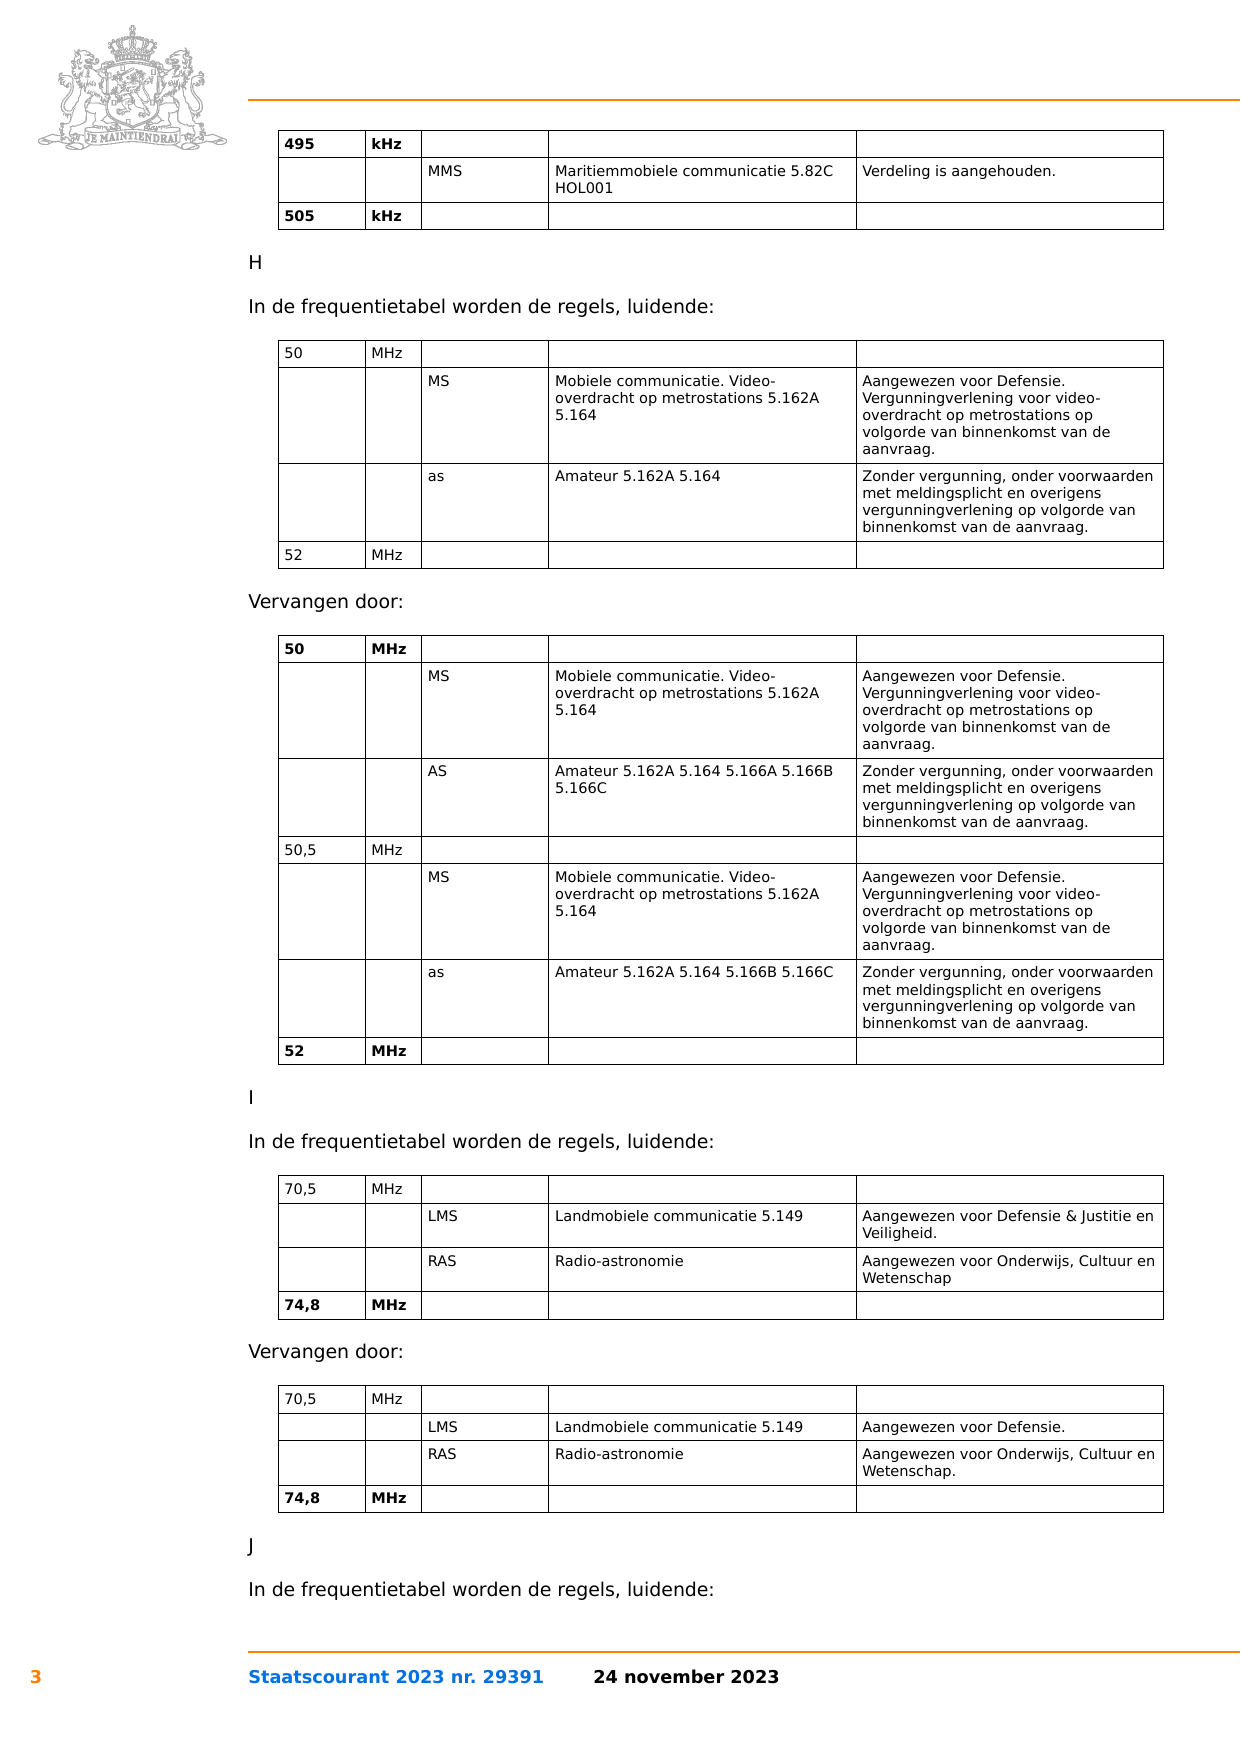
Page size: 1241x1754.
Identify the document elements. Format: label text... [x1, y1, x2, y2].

table_header 50 [279, 636, 365, 662]
table_cell Verdeling is aangehouden. [857, 158, 1163, 202]
table_header [857, 636, 1163, 662]
table_cell Zonder vergunning, onder voorwaarden met meldingsplicht en overigens vergunningverlening op volgorde van binnenkomst van de aanvraag. [857, 464, 1163, 541]
table_header MHz [366, 1386, 421, 1413]
table_cell MHz [366, 542, 421, 568]
table_header [422, 341, 548, 367]
table_cell MHz [366, 1038, 421, 1064]
table_cell [366, 864, 421, 959]
table_header [422, 131, 548, 157]
table_cell Aangewezen voor Defensie. Vergunningverlening voor video-overdracht op metrostations op volgorde van binnenkomst van de aanvraag. [857, 864, 1163, 959]
table_cell Zonder vergunning, onder voorwaarden met meldingsplicht en overigens vergunningverlening op volgorde van binnenkomst van de aanvraag. [857, 759, 1163, 836]
table_cell [857, 1038, 1163, 1064]
table_header 70,5 [279, 1386, 365, 1413]
table_cell [366, 158, 421, 202]
table_cell [366, 1248, 421, 1291]
text In de frequentietabel worden de regels, luidende: [248, 1579, 1163, 1601]
table_cell [422, 1292, 548, 1318]
table_cell MHz [366, 1292, 421, 1318]
table_cell 505 [279, 203, 365, 229]
table_cell Radio-astronomie [549, 1248, 856, 1291]
table_header [549, 341, 856, 367]
table_cell [366, 368, 421, 462]
table_header 495 [279, 131, 365, 157]
table_cell kHz [366, 203, 421, 229]
table_cell Mobiele communicatie. Video-overdracht op metrostations 5.162A 5.164 [549, 864, 856, 959]
table_cell [549, 837, 856, 863]
table_cell [422, 1486, 548, 1512]
table_cell [279, 663, 365, 758]
table_cell [279, 368, 365, 462]
table_cell [366, 1414, 421, 1440]
table_header [422, 1386, 548, 1413]
table_cell [366, 759, 421, 836]
table_header 70,5 [279, 1176, 365, 1202]
table_cell [422, 542, 548, 568]
table_header [422, 1176, 548, 1202]
table_cell Aangewezen voor Defensie. Vergunningverlening voor video-overdracht op metrostations op volgorde van binnenkomst van de aanvraag. [857, 368, 1163, 462]
table_cell 50,5 [279, 837, 365, 863]
table_cell [422, 1038, 548, 1064]
table_header [549, 636, 856, 662]
table_cell [279, 759, 365, 836]
table_cell Aangewezen voor Onderwijs, Cultuur en Wetenschap. [857, 1441, 1163, 1484]
table_cell [857, 542, 1163, 568]
table_cell [366, 960, 421, 1037]
table_cell Landmobiele communicatie 5.149 [549, 1204, 856, 1247]
table_cell Zonder vergunning, onder voorwaarden met meldingsplicht en overigens vergunningverlening op volgorde van binnenkomst van de aanvraag. [857, 960, 1163, 1037]
table_header [549, 131, 856, 157]
table_cell [549, 1292, 856, 1318]
table_cell [422, 837, 548, 863]
table_header kHz [366, 131, 421, 157]
table_header [857, 341, 1163, 367]
table_cell [857, 1486, 1163, 1512]
text Vervangen door: [248, 1341, 1163, 1363]
table_cell [857, 1292, 1163, 1318]
table_cell MS [422, 663, 548, 758]
table_cell LMS [422, 1414, 548, 1440]
table_cell [422, 203, 548, 229]
table_cell 52 [279, 1038, 365, 1064]
table_cell as [422, 464, 548, 541]
table_cell MS [422, 864, 548, 959]
table_cell Aangewezen voor Defensie. Vergunningverlening voor video-overdracht op metrostations op volgorde van binnenkomst van de aanvraag. [857, 663, 1163, 758]
table_cell [857, 203, 1163, 229]
table_cell Amateur 5.162A 5.164 [549, 464, 856, 541]
table_cell [549, 542, 856, 568]
table_cell 74,8 [279, 1486, 365, 1512]
table_cell [279, 1204, 365, 1247]
table_cell 52 [279, 542, 365, 568]
table_cell [366, 464, 421, 541]
table_cell 74,8 [279, 1292, 365, 1318]
table_cell [549, 203, 856, 229]
table_header [857, 131, 1163, 157]
table_cell [366, 1204, 421, 1247]
text In de frequentietabel worden de regels, luidende: [248, 1131, 1163, 1153]
table_cell MHz [366, 1486, 421, 1512]
table_cell [857, 837, 1163, 863]
table_header MHz [366, 341, 421, 367]
table_cell [549, 1038, 856, 1064]
table_cell MHz [366, 837, 421, 863]
table_cell [279, 158, 365, 202]
table_cell AS [422, 759, 548, 836]
table_cell [279, 1414, 365, 1440]
table_header [422, 636, 548, 662]
table_cell RAS [422, 1248, 548, 1291]
table_cell [279, 864, 365, 959]
table_cell Mobiele communicatie. Video-overdracht op metrostations 5.162A 5.164 [549, 663, 856, 758]
table_header [857, 1176, 1163, 1202]
text I [248, 1087, 1163, 1109]
table_header [549, 1386, 856, 1413]
text In de frequentietabel worden de regels, luidende: [248, 296, 1163, 318]
table_cell Mobiele communicatie. Video-overdracht op metrostations 5.162A 5.164 [549, 368, 856, 462]
table_cell RAS [422, 1441, 548, 1484]
table_cell MMS [422, 158, 548, 202]
table_cell Radio-astronomie [549, 1441, 856, 1484]
table_header 50 [279, 341, 365, 367]
table_cell [366, 1441, 421, 1484]
table_cell [279, 1248, 365, 1291]
table_cell Maritiemmobiele communicatie 5.82C HOL001 [549, 158, 856, 202]
table_cell Aangewezen voor Defensie & Justitie en Veiligheid. [857, 1204, 1163, 1247]
table_cell [549, 1486, 856, 1512]
picture [38, 25, 227, 150]
table_cell LMS [422, 1204, 548, 1247]
table_cell Amateur 5.162A 5.164 5.166B 5.166C [549, 960, 856, 1037]
text H [248, 252, 1163, 274]
table_header [549, 1176, 856, 1202]
table_header MHz [366, 636, 421, 662]
table_cell Aangewezen voor Onderwijs, Cultuur en Wetenschap [857, 1248, 1163, 1291]
text Vervangen door: [248, 591, 1163, 613]
table_cell [279, 1441, 365, 1484]
table_cell MS [422, 368, 548, 462]
table_cell Aangewezen voor Defensie. [857, 1414, 1163, 1440]
table_header [857, 1386, 1163, 1413]
text J [248, 1535, 1163, 1557]
table_cell Landmobiele communicatie 5.149 [549, 1414, 856, 1440]
table_cell Amateur 5.162A 5.164 5.166A 5.166B 5.166C [549, 759, 856, 836]
table_cell as [422, 960, 548, 1037]
table_cell [279, 960, 365, 1037]
table_cell [366, 663, 421, 758]
table_header MHz [366, 1176, 421, 1202]
table_cell [279, 464, 365, 541]
